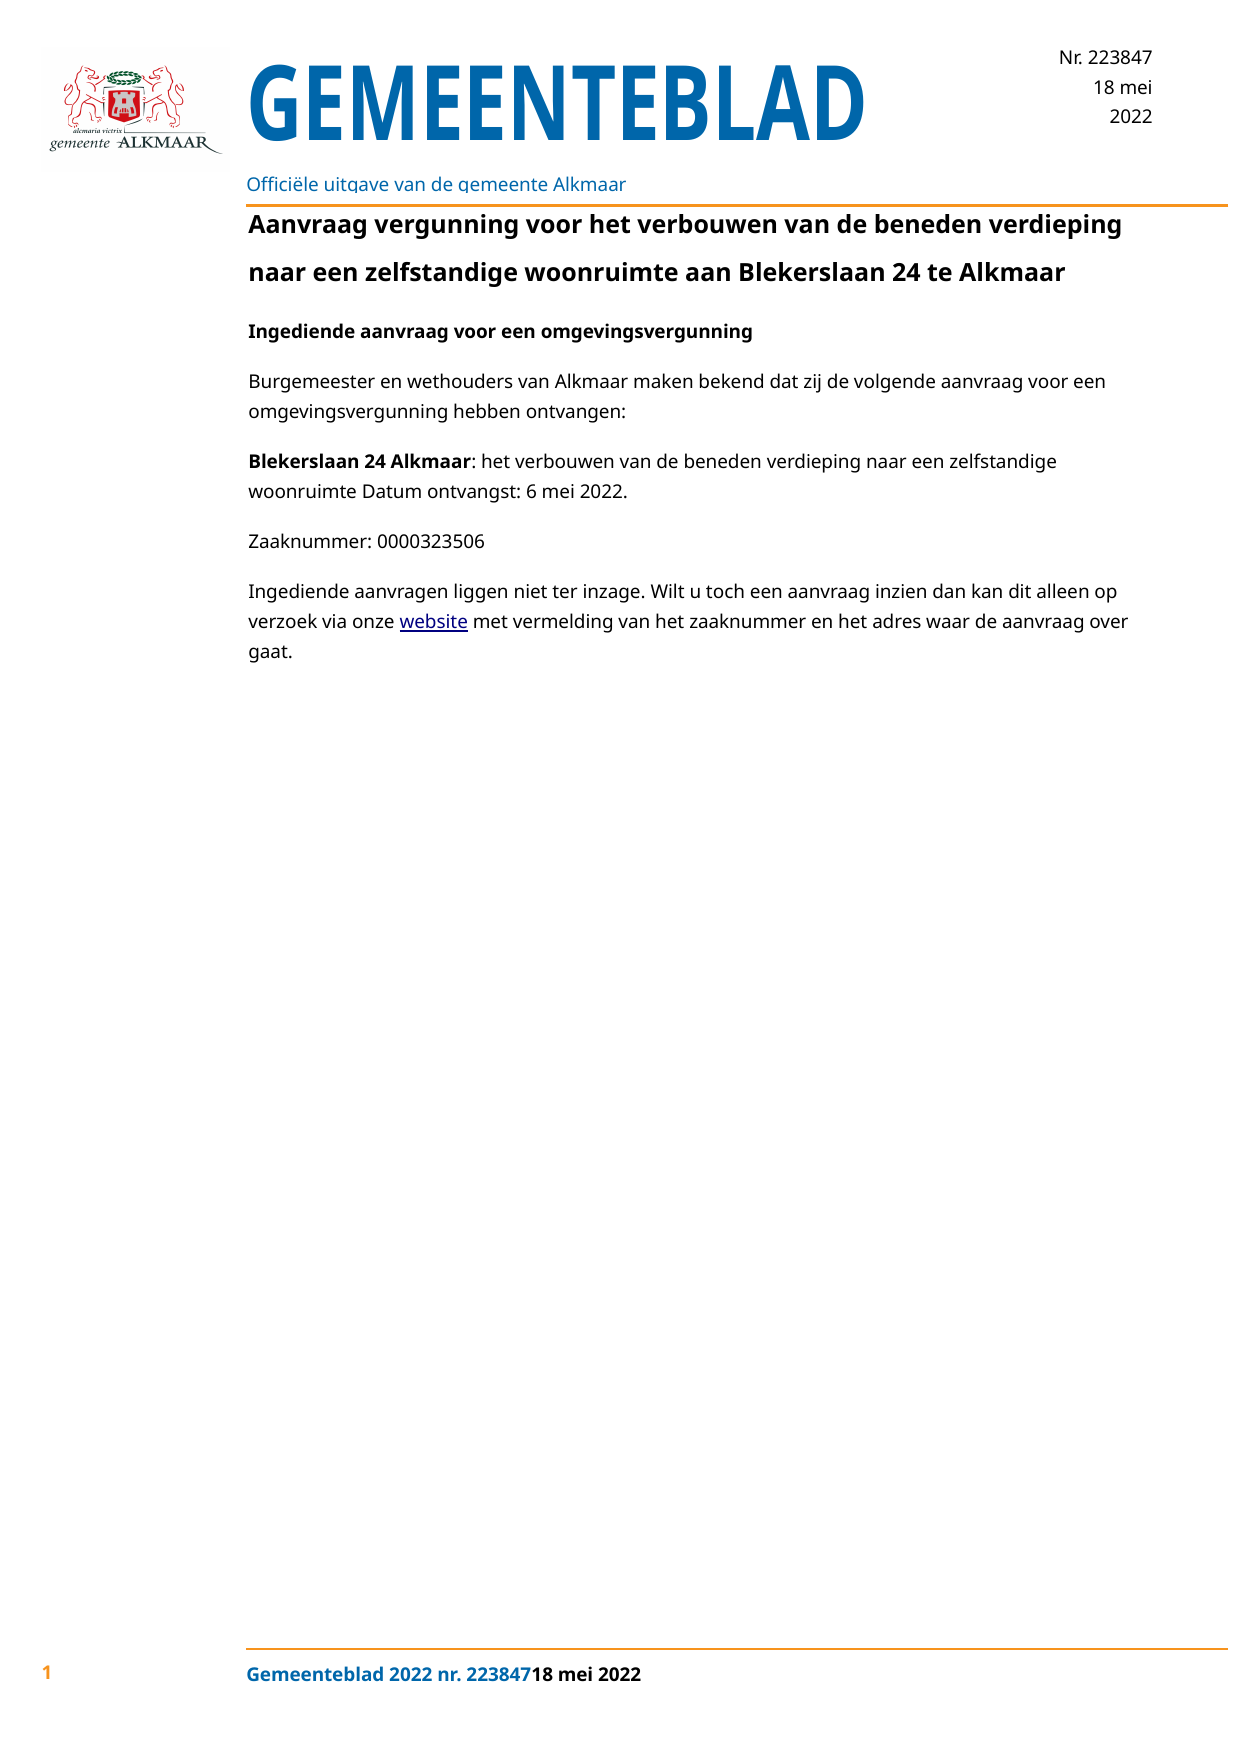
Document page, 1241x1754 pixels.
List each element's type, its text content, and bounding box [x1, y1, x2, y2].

text Burgemeester en wethouders van Alkmaar maken bekend dat zij de volgende aanvraag voor een omgevingsvergunning hebben ontvangen: [248, 368, 1152, 424]
text Ingediende aanvraag voor een omgevingsvergunning [248, 318, 1152, 344]
text Blekerslaan 24 Alkmaar: het verbouwen van de beneden verdieping naar een zelfstandige woonruimte Datum ontvangst: 6 mei 2022. [248, 448, 1152, 504]
picture [41, 47, 231, 172]
text Zaaknummer: 0000323506 [248, 528, 1152, 554]
text Ingediende aanvragen liggen niet ter inzage. Wilt u toch een aanvraag inzien dan kan dit alleen op verzoek via onze website met vermelding van het zaaknummer en het adres waar de aanvraag over gaat. [248, 579, 1152, 664]
text Aanvraag vergunning voor het verbouwen van de beneden verdieping naar een zelfstandige woonruimte aan Blekerslaan 24 te Alkmaar [248, 207, 1152, 288]
